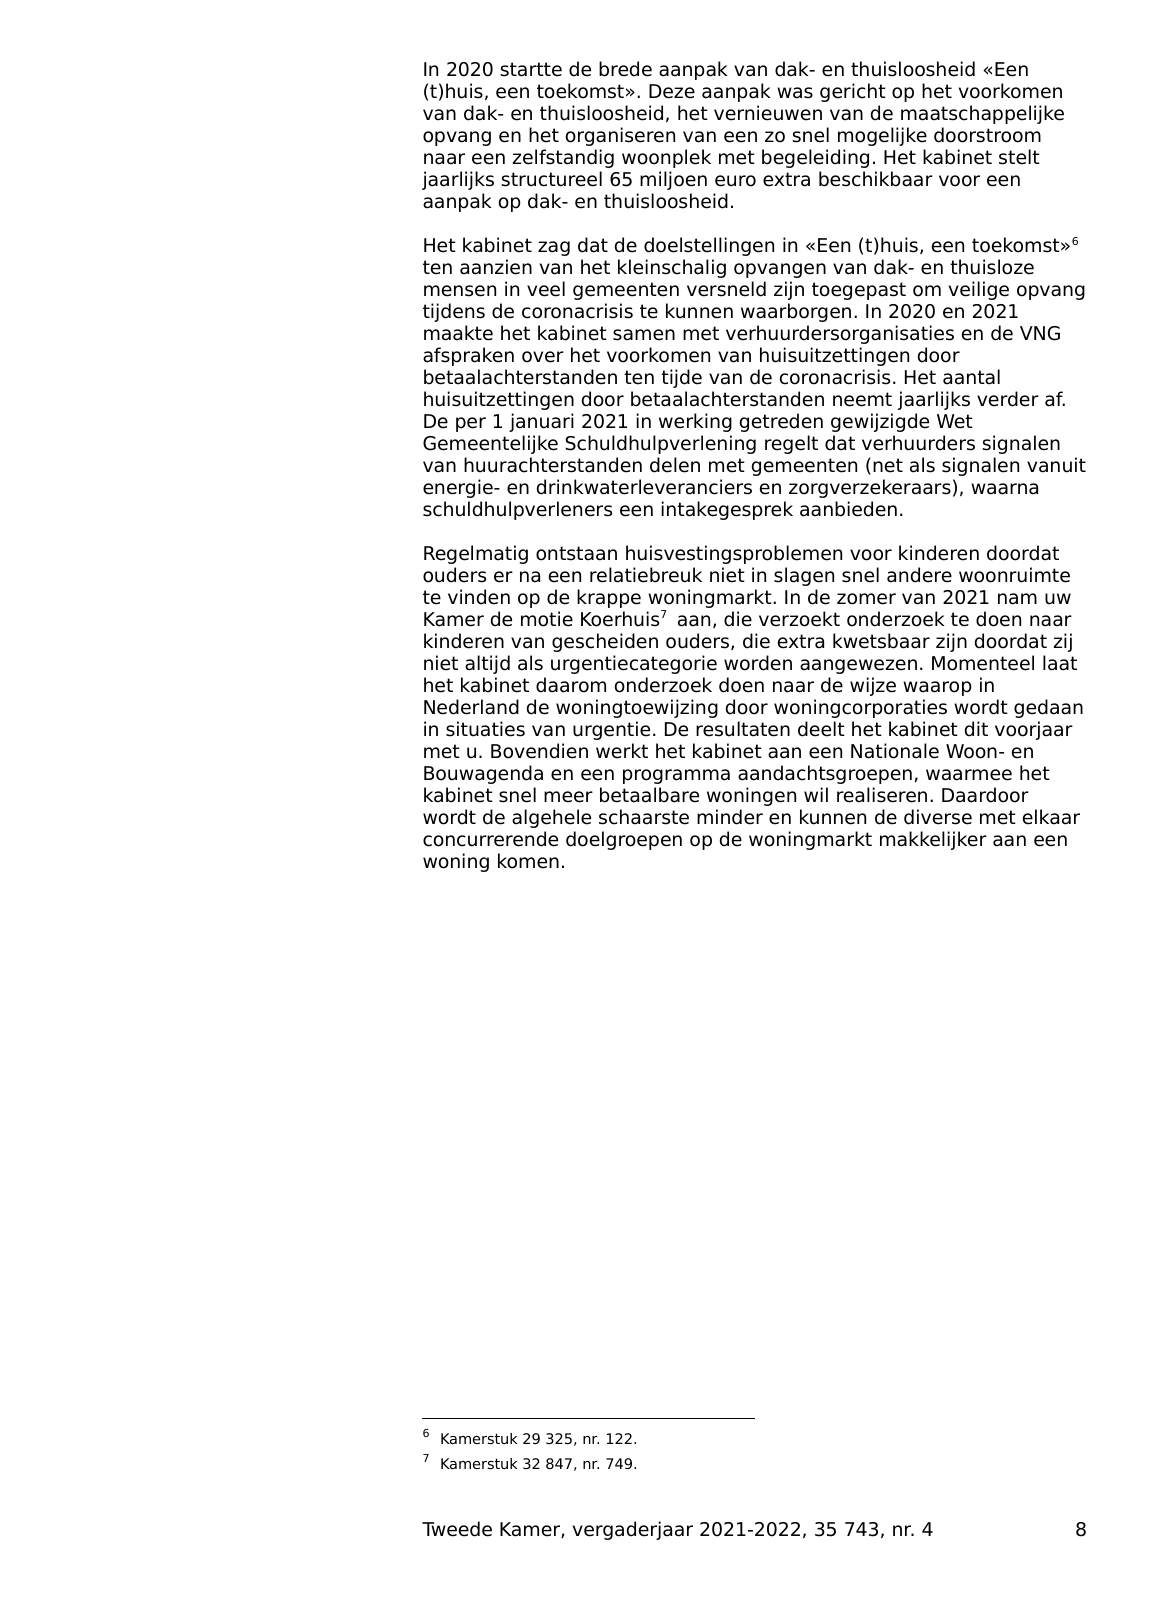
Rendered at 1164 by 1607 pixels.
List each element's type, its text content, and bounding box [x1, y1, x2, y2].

text Kamerstuk 32 847, nr. 749. [422, 1452, 1087, 1474]
text Het kabinet zag dat de doelstellingen in «Een (t)huis, een toekomst» ten aanzien van het kleinschalig opvangen van dak- en thuisloze mensen in veel gemeenten versneld zijn toegepast om veilige opvang tijdens de coronacrisis te kunnen waarborgen. In 2020 en 2021 maakte het kabinet samen met verhuurdersorganisaties en de VNG afspraken over het voorkomen van huisuitzettingen door betaalachterstanden ten tijde van de coronacrisis. Het aantal huisuitzettingen door betaalachterstanden neemt jaarlijks verder af. De per 1 januari 2021 in werking getreden gewijzigde Wet Gemeentelijke Schuldhulpverlening regelt dat verhuurders signalen van huurachterstanden delen met gemeenten (net als signalen vanuit energie- en drinkwaterleveranciers en zorgverzekeraars), waarna schuldhulpverleners een intakegesprek aanbieden. [422, 235, 1087, 521]
text In 2020 startte de brede aanpak van dak- en thuisloosheid «Een (t)huis, een toekomst». Deze aanpak was gericht op het voorkomen van dak- en thuisloosheid, het vernieuwen van de maatschappelijke opvang en het organiseren van een zo snel mogelijke doorstroom naar een zelfstandig woonplek met begeleiding. Het kabinet stelt jaarlijks structureel 65 miljoen euro extra beschikbaar voor een aanpak op dak- en thuisloosheid. [422, 59, 1087, 213]
text Regelmatig ontstaan huisvestingsproblemen voor kinderen doordat ouders er na een relatiebreuk niet in slagen snel andere woonruimte te vinden op de krappe woningmarkt. In de zomer van 2021 nam uw Kamer de motie Koerhuis aan, die verzoekt onderzoek te doen naar kinderen van gescheiden ouders, die extra kwetsbaar zijn doordat zij niet altijd als urgentiecategorie worden aangewezen. Momenteel laat het kabinet daarom onderzoek doen naar de wijze waarop in Nederland de woningtoewijzing door woningcorporaties wordt gedaan in situaties van urgentie. De resultaten deelt het kabinet dit voorjaar met u. Bovendien werkt het kabinet aan een Nationale Woon- en Bouwagenda en een programma aandachtsgroepen, waarmee het kabinet snel meer betaalbare woningen wil realiseren. Daardoor wordt de algehele schaarste minder en kunnen de diverse met elkaar concurrerende doelgroepen op de woningmarkt makkelijker aan een woning komen. [422, 543, 1087, 873]
text Kamerstuk 29 325, nr. 122. [422, 1427, 1087, 1449]
